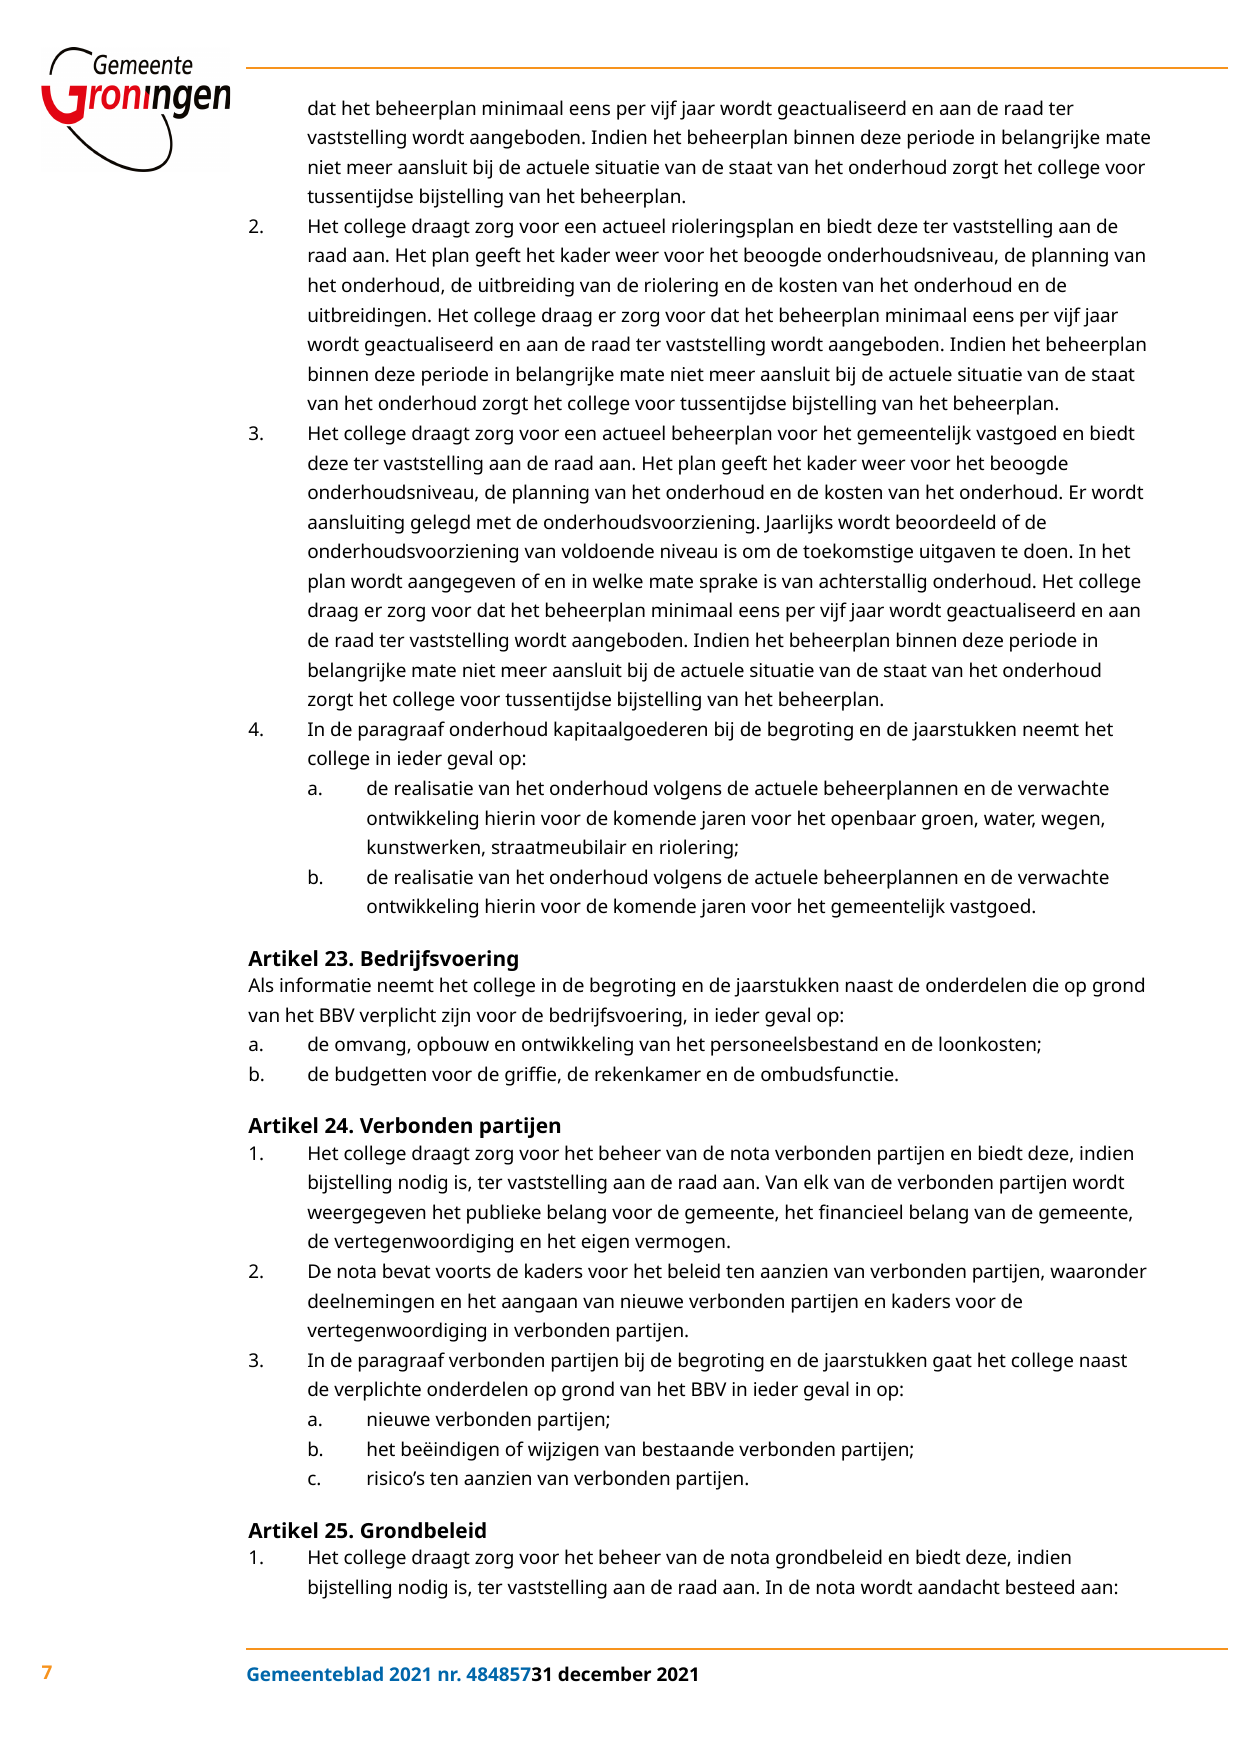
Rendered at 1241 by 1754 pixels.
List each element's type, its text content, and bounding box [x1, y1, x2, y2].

list de budgetten voor de griffie, de rekenkamer en de ombudsfunctie. [248, 1061, 1152, 1087]
list risico’s ten aanzien van verbonden partijen. [307, 1465, 1152, 1491]
list Het college draagt zorg voor het beheer van de nota grondbeleid en biedt deze, indien bijstelling nodig is, ter vaststelling aan de raad aan. In de nota wordt aandacht besteed aan: [248, 1544, 1152, 1599]
text Als informatie neemt het college in de begroting en de jaarstukken naast de onderdelen die op grond van het BBV verplicht zijn voor de bedrijfsvoering, in ieder geval op: [248, 972, 1152, 1028]
text Artikel 24. Verbonden partijen [248, 1112, 1152, 1140]
list dat het beheerplan minimaal eens per vijf jaar wordt geactualiseerd en aan de raad ter vaststelling wordt aangeboden. Indien het beheerplan binnen deze periode in belangrijke mate niet meer aansluit bij de actuele situatie van de staat van het onderhoud zorgt het college voor tussentijdse bijstelling van het beheerplan. [248, 95, 1152, 209]
list het beëindigen of wijzigen van bestaande verbonden partijen; [307, 1436, 1152, 1462]
list de realisatie van het onderhoud volgens de actuele beheerplannen en de verwachte ontwikkeling hierin voor de komende jaren voor het gemeentelijk vastgoed. [307, 864, 1152, 919]
picture [41, 47, 231, 172]
list de omvang, opbouw en ontwikkeling van het personeelsbestand en de loonkosten; [248, 1032, 1152, 1057]
list De nota bevat voorts de kaders voor het beleid ten aanzien van verbonden partijen, waaronder deelnemingen en het aangaan van nieuwe verbonden partijen en kaders voor de vertegenwoordiging in verbonden partijen. [248, 1258, 1152, 1343]
list In de paragraaf onderhoud kapitaalgoederen bij de begroting en de jaarstukken neemt het college in ieder geval op: [248, 716, 1152, 771]
list nieuwe verbonden partijen; [307, 1406, 1152, 1432]
list de realisatie van het onderhoud volgens de actuele beheerplannen en de verwachte ontwikkeling hierin voor de komende jaren voor het openbaar groen, water, wegen, kunstwerken, straatmeubilair en riolering; [307, 775, 1152, 860]
list Het college draagt zorg voor een actueel rioleringsplan en biedt deze ter vaststelling aan de raad aan. Het plan geeft het kader weer voor het beoogde onderhoudsniveau, de planning van het onderhoud, de uitbreiding van de riolering en de kosten van het onderhoud en de uitbreidingen. Het college draag er zorg voor dat het beheerplan minimaal eens per vijf jaar wordt geactualiseerd en aan de raad ter vaststelling wordt aangeboden. Indien het beheerplan binnen deze periode in belangrijke mate niet meer aansluit bij de actuele situatie van de staat van het onderhoud zorgt het college voor tussentijdse bijstelling van het beheerplan. [248, 213, 1152, 416]
text Artikel 25. Grondbeleid [248, 1516, 1152, 1544]
text Artikel 23. Bedrijfsvoering [248, 944, 1152, 972]
list Het college draagt zorg voor het beheer van de nota verbonden partijen en biedt deze, indien bijstelling nodig is, ter vaststelling aan de raad aan. Van elk van de verbonden partijen wordt weergegeven het publieke belang voor de gemeente, het financieel belang van de gemeente, de vertegenwoordiging en het eigen vermogen. [248, 1140, 1152, 1254]
list Het college draagt zorg voor een actueel beheerplan voor het gemeentelijk vastgoed en biedt deze ter vaststelling aan de raad aan. Het plan geeft het kader weer voor het beoogde onderhoudsniveau, de planning van het onderhoud en de kosten van het onderhoud. Er wordt aansluiting gelegd met de onderhoudsvoorziening. Jaarlijks wordt beoordeeld of de onderhoudsvoorziening van voldoende niveau is om de toekomstige uitgaven te doen. In het plan wordt aangegeven of en in welke mate sprake is van achterstallig onderhoud. Het college draag er zorg voor dat het beheerplan minimaal eens per vijf jaar wordt geactualiseerd en aan de raad ter vaststelling wordt aangeboden. Indien het beheerplan binnen deze periode in belangrijke mate niet meer aansluit bij de actuele situatie van de staat van het onderhoud zorgt het college voor tussentijdse bijstelling van het beheerplan. [248, 420, 1152, 712]
list In de paragraaf verbonden partijen bij de begroting en de jaarstukken gaat het college naast de verplichte onderdelen op grond van het BBV in ieder geval in op: [248, 1347, 1152, 1402]
